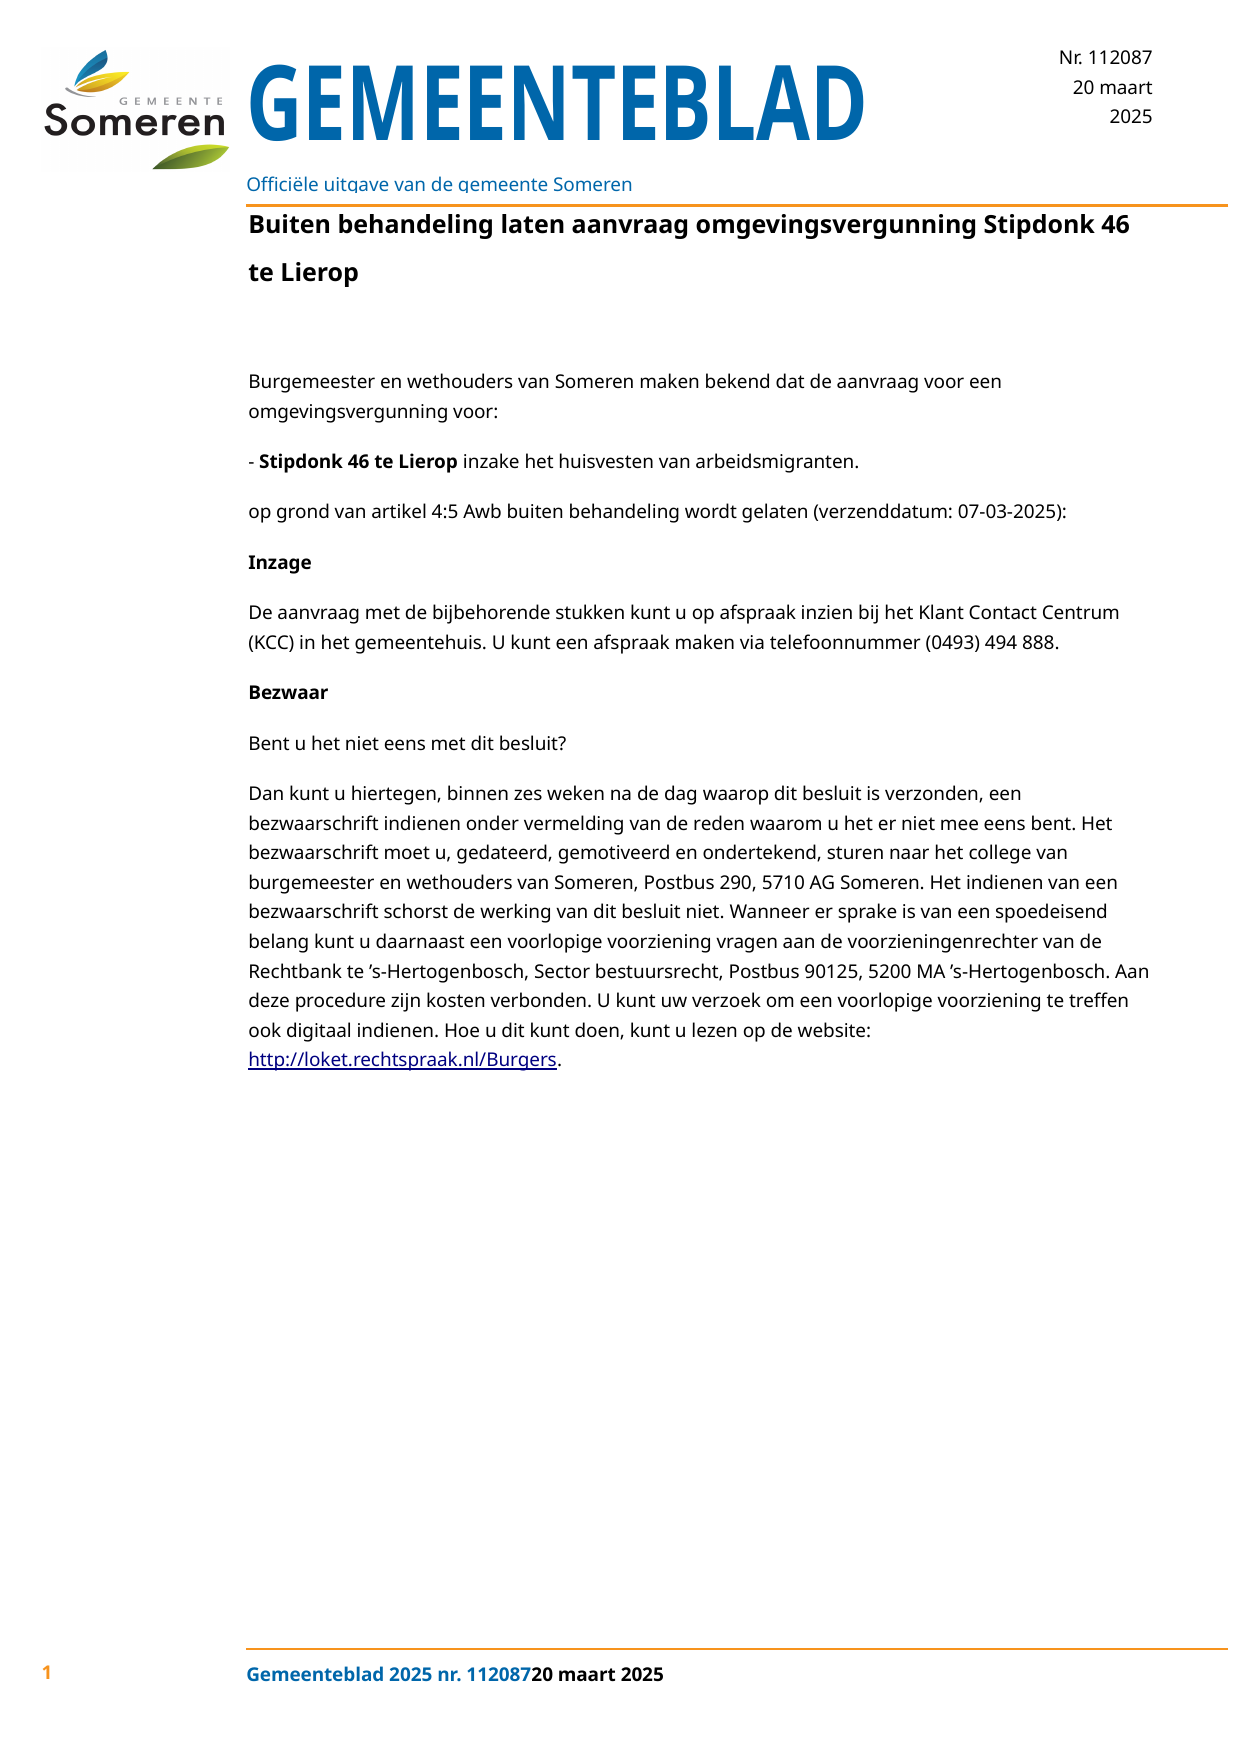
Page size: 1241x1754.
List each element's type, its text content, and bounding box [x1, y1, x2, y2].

text Bezwaar [248, 679, 1152, 705]
text De aanvraag met de bijbehorende stukken kunt u op afspraak inzien bij het Klant Contact Centrum (KCC) in het gemeentehuis. U kunt een afspraak maken via telefoonnummer (0493) 494 888. [248, 599, 1152, 655]
text Dan kunt u hiertegen, binnen zes weken na de dag waarop dit besluit is verzonden, een bezwaarschrift indienen onder vermelding van de reden waarom u het er niet mee eens bent. Het bezwaarschrift moet u, gedateerd, gemotiveerd en ondertekend, sturen naar het college van burgemeester en wethouders van Someren, Postbus 290, 5710 AG Someren. Het indienen van een bezwaarschrift schorst de werking van dit besluit niet. Wanneer er sprake is van een spoedeisend belang kunt u daarnaast een voorlopige voorziening vragen aan de voorzieningenrechter van de Rechtbank te ’s-Hertogenbosch, Sector bestuursrecht, Postbus 90125, 5200 MA ’s-Hertogenbosch. Aan deze procedure zijn kosten verbonden. U kunt uw verzoek om een voorlopige voorziening te treffen ook digitaal indienen. Hoe u dit kunt doen, kunt u lezen op de website: http://loket.rechtspraak.nl/Burgers. [248, 780, 1152, 1072]
text Bent u het niet eens met dit besluit? [248, 730, 1152, 756]
text Inzage [248, 549, 1152, 575]
text Burgemeester en wethouders van Someren maken bekend dat de aanvraag voor een omgevingsvergunning voor: [248, 368, 1152, 424]
picture [41, 47, 231, 172]
text op grond van artikel 4:5 Awb buiten behandeling wordt gelaten (verzenddatum: 07-03-2025): [248, 499, 1152, 524]
text Buiten behandeling laten aanvraag omgevingsvergunning Stipdonk 46 te Lierop [248, 207, 1152, 288]
text - Stipdonk 46 te Lierop inzake het huisvesten van arbeidsmigranten. [248, 448, 1152, 474]
